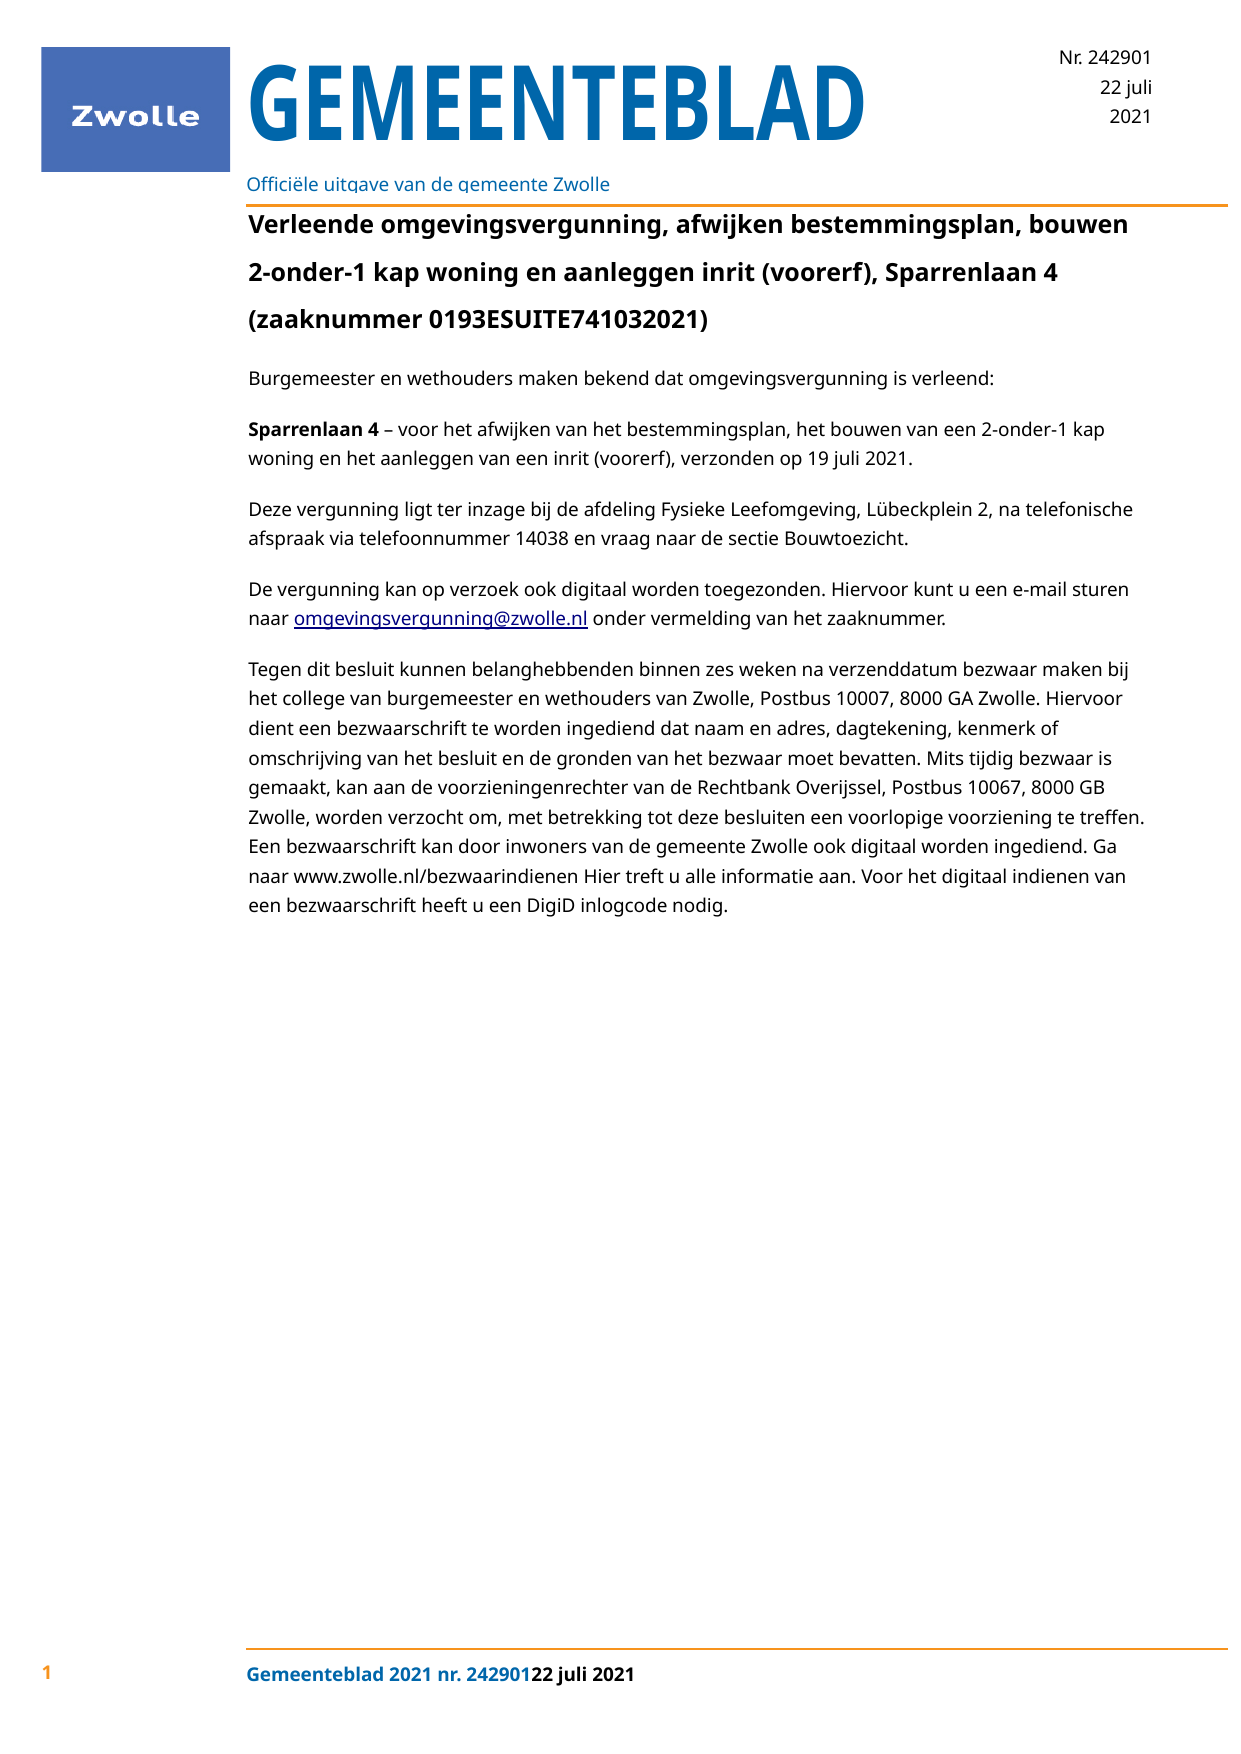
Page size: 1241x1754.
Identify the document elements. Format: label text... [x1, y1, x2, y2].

picture [41, 47, 231, 172]
text Verleende omgevingsvergunning, afwijken bestemmingsplan, bouwen 2-onder-1 kap woning en aanleggen inrit (voorerf), Sparrenlaan 4 (zaaknummer 0193ESUITE741032021) [248, 207, 1152, 336]
text Sparrenlaan 4 – voor het afwijken van het bestemmingsplan, het bouwen van een 2-onder-1 kap woning en het aanleggen van een inrit (voorerf), verzonden op 19 juli 2021. [248, 416, 1152, 471]
text Burgemeester en wethouders maken bekend dat omgevingsvergunning is verleend: [248, 366, 1152, 391]
text Tegen dit besluit kunnen belanghebbenden binnen zes weken na verzenddatum bezwaar maken bij het college van burgemeester en wethouders van Zwolle, Postbus 10007, 8000 GA Zwolle. Hiervoor dient een bezwaarschrift te worden ingediend dat naam en adres, dagtekening, kenmerk of omschrijving van het besluit en de gronden van het bezwaar moet bevatten. Mits tijdig bezwaar is gemaakt, kan aan de voorzieningenrechter van de Rechtbank Overijssel, Postbus 10067, 8000 GB Zwolle, worden verzocht om, met betrekking tot deze besluiten een voorlopige voorziening te treffen. Een bezwaarschrift kan door inwoners van de gemeente Zwolle ook digitaal worden ingediend. Ga naar www.zwolle.nl/bezwaarindienen Hier treft u alle informatie aan. Voor het digitaal indienen van een bezwaarschrift heeft u een DigiD inlogcode nodig. [248, 656, 1152, 918]
text Deze vergunning ligt ter inzage bij de afdeling Fysieke Leefomgeving, Lübeckplein 2, na telefonische afspraak via telefoonnummer 14038 en vraag naar de sectie Bouwtoezicht. [248, 496, 1152, 551]
text De vergunning kan op verzoek ook digitaal worden toegezonden. Hiervoor kunt u een e-mail sturen naar omgevingsvergunning@zwolle.nl onder vermelding van het zaaknummer. [248, 576, 1152, 631]
